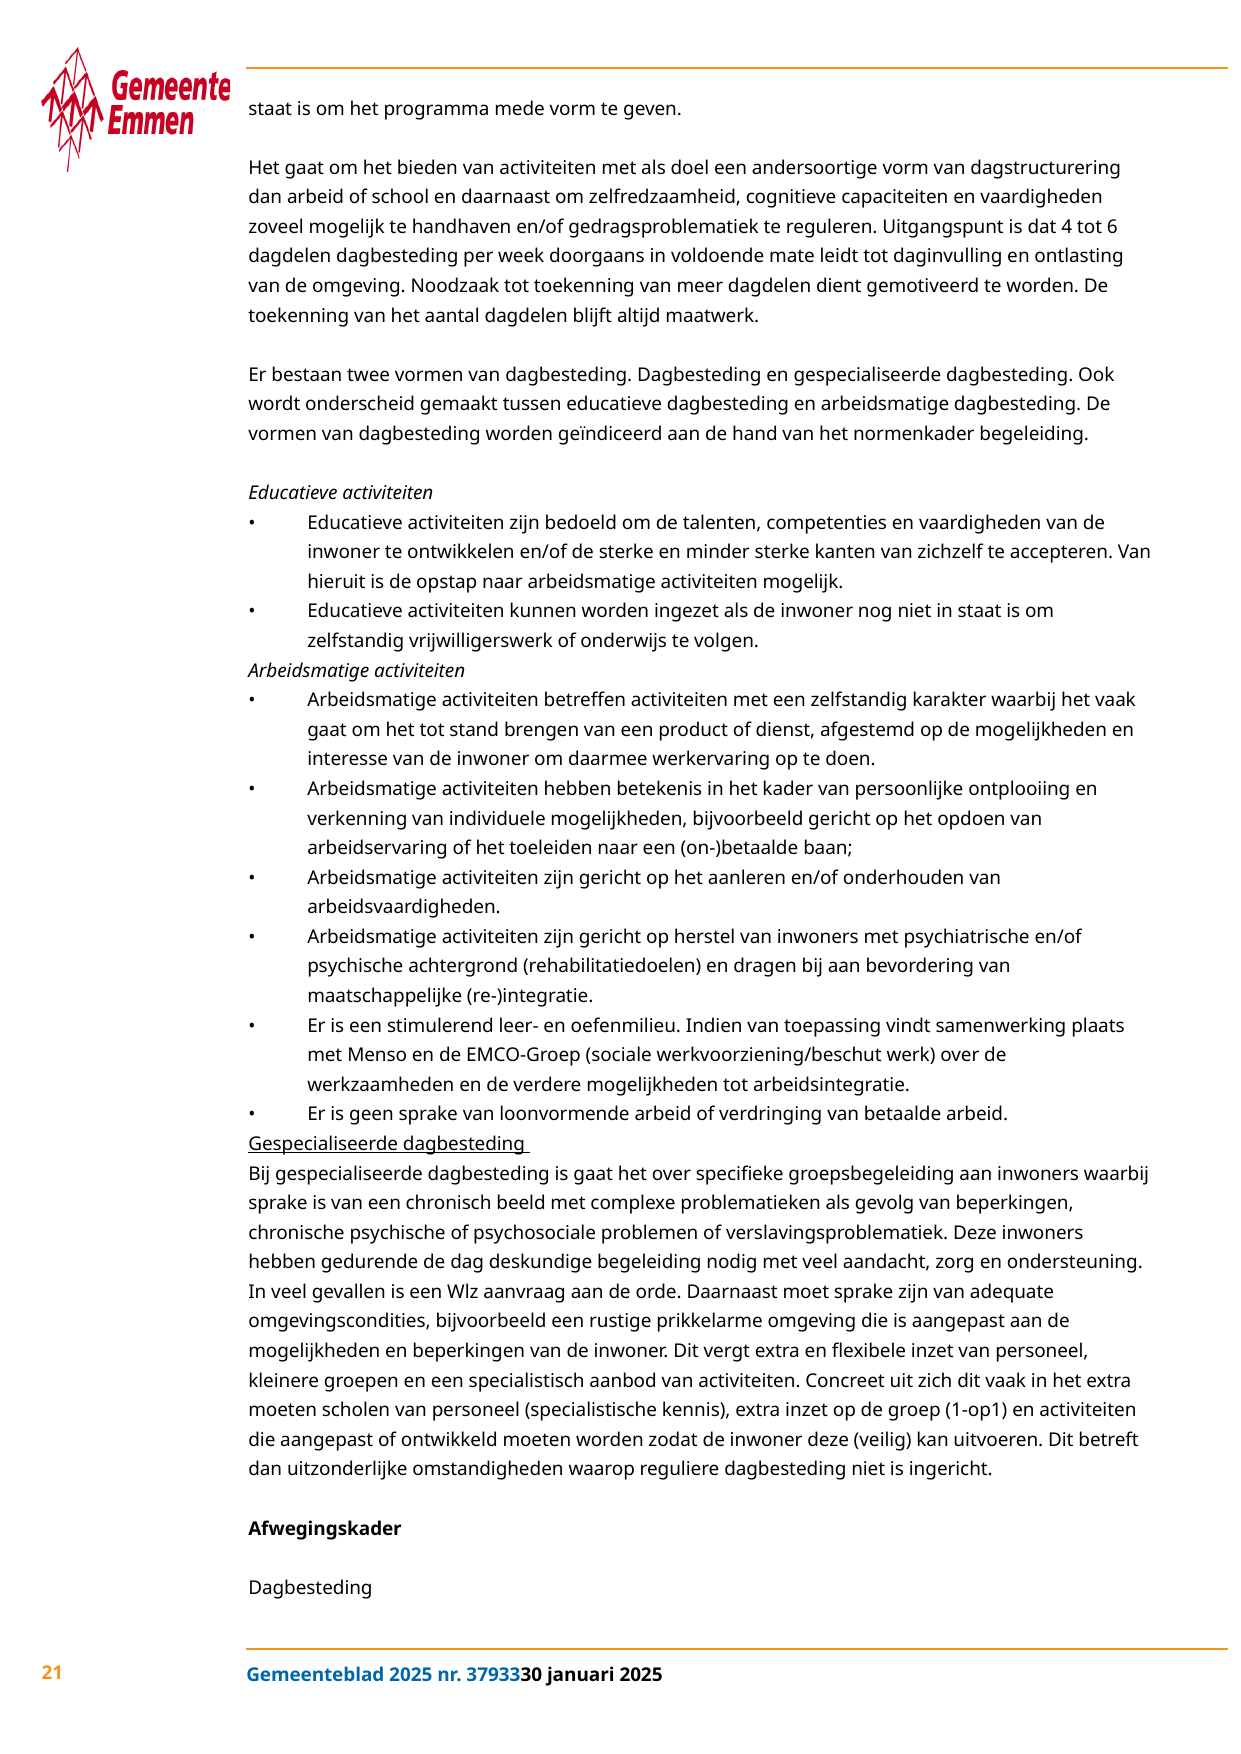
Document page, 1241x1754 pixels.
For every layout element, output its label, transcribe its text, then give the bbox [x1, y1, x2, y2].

list Arbeidsmatige activiteiten betreffen activiteiten met een zelfstandig karakter waarbij het vaak gaat om het tot stand brengen van een product of dienst, afgestemd op de mogelijkheden en interesse van de inwoner om daarmee werkervaring op te doen. [248, 686, 1152, 771]
text Gespecialiseerde dagbesteding [248, 1130, 1152, 1156]
list Arbeidsmatige activiteiten zijn gericht op het aanleren en/of onderhouden van arbeidsvaardigheden. [248, 864, 1152, 919]
list Er is een stimulerend leer- en oefenmilieu. Indien van toepassing vindt samenwerking plaats met Menso en de EMCO-Groep (sociale werkvoorziening/beschut werk) over de werkzaamheden en de verdere mogelijkheden tot arbeidsintegratie. [248, 1012, 1152, 1097]
text Afwegingskader [248, 1515, 1152, 1541]
list Arbeidsmatige activiteiten zijn gericht op herstel van inwoners met psychiatrische en/of psychische achtergrond (rehabilitatiedoelen) en dragen bij aan bevordering van maatschappelijke (re-)integratie. [248, 923, 1152, 1008]
text Arbeidsmatige activiteiten [248, 657, 1152, 683]
text Bij gespecialiseerde dagbesteding is gaat het over specifieke groepsbegeleiding aan inwoners waarbij sprake is van een chronisch beeld met complexe problematieken als gevolg van beperkingen, chronische psychische of psychosociale problemen of verslavingsproblematiek. Deze inwoners hebben gedurende de dag deskundige begeleiding nodig met veel aandacht, zorg en ondersteuning. In veel gevallen is een Wlz aanvraag aan de orde. Daarnaast moet sprake zijn van adequate omgevingscondities, bijvoorbeeld een rustige prikkelarme omgeving die is aangepast aan de mogelijkheden en beperkingen van de inwoner. Dit vergt extra en flexibele inzet van personeel, kleinere groepen en een specialistisch aanbod van activiteiten. Concreet uit zich dit vaak in het extra moeten scholen van personeel (specialistische kennis), extra inzet op de groep (1-op1) en activiteiten die aangepast of ontwikkeld moeten worden zodat de inwoner deze (veilig) kan uitvoeren. Dit betreft dan uitzonderlijke omstandigheden waarop reguliere dagbesteding niet is ingericht. [248, 1160, 1152, 1481]
text Er bestaan twee vormen van dagbesteding. Dagbesteding en gespecialiseerde dagbesteding. Ook wordt onderscheid gemaakt tussen educatieve dagbesteding en arbeidsmatige dagbesteding. De vormen van dagbesteding worden geïndiceerd aan de hand van het normenkader begeleiding. [248, 361, 1152, 446]
list Educatieve activiteiten kunnen worden ingezet als de inwoner nog niet in staat is om zelfstandig vrijwilligerswerk of onderwijs te volgen. [248, 598, 1152, 653]
text staat is om het programma mede vorm te geven. [248, 95, 1152, 121]
text Educatieve activiteiten [248, 479, 1152, 505]
list Educatieve activiteiten zijn bedoeld om de talenten, competenties en vaardigheden van de inwoner te ontwikkelen en/of de sterke en minder sterke kanten van zichzelf te accepteren. Van hieruit is de opstap naar arbeidsmatige activiteiten mogelijk. [248, 509, 1152, 594]
text Het gaat om het bieden van activiteiten met als doel een andersoortige vorm van dagstructurering dan arbeid of school en daarnaast om zelfredzaamheid, cognitieve capaciteiten en vaardigheden zoveel mogelijk te handhaven en/of gedragsproblematiek te reguleren. Uitgangspunt is dat 4 tot 6 dagdelen dagbesteding per week doorgaans in voldoende mate leidt tot daginvulling en ontlasting van de omgeving. Noodzaak tot toekenning van meer dagdelen dient gemotiveerd te worden. De toekenning van het aantal dagdelen blijft altijd maatwerk. [248, 154, 1152, 328]
list Arbeidsmatige activiteiten hebben betekenis in het kader van persoonlijke ontplooiing en verkenning van individuele mogelijkheden, bijvoorbeeld gericht op het opdoen van arbeidservaring of het toeleiden naar een (on-)betaalde baan; [248, 775, 1152, 860]
text Dagbesteding [248, 1574, 1152, 1600]
list Er is geen sprake van loonvormende arbeid of verdringing van betaalde arbeid. [248, 1101, 1152, 1126]
picture [41, 47, 231, 172]
